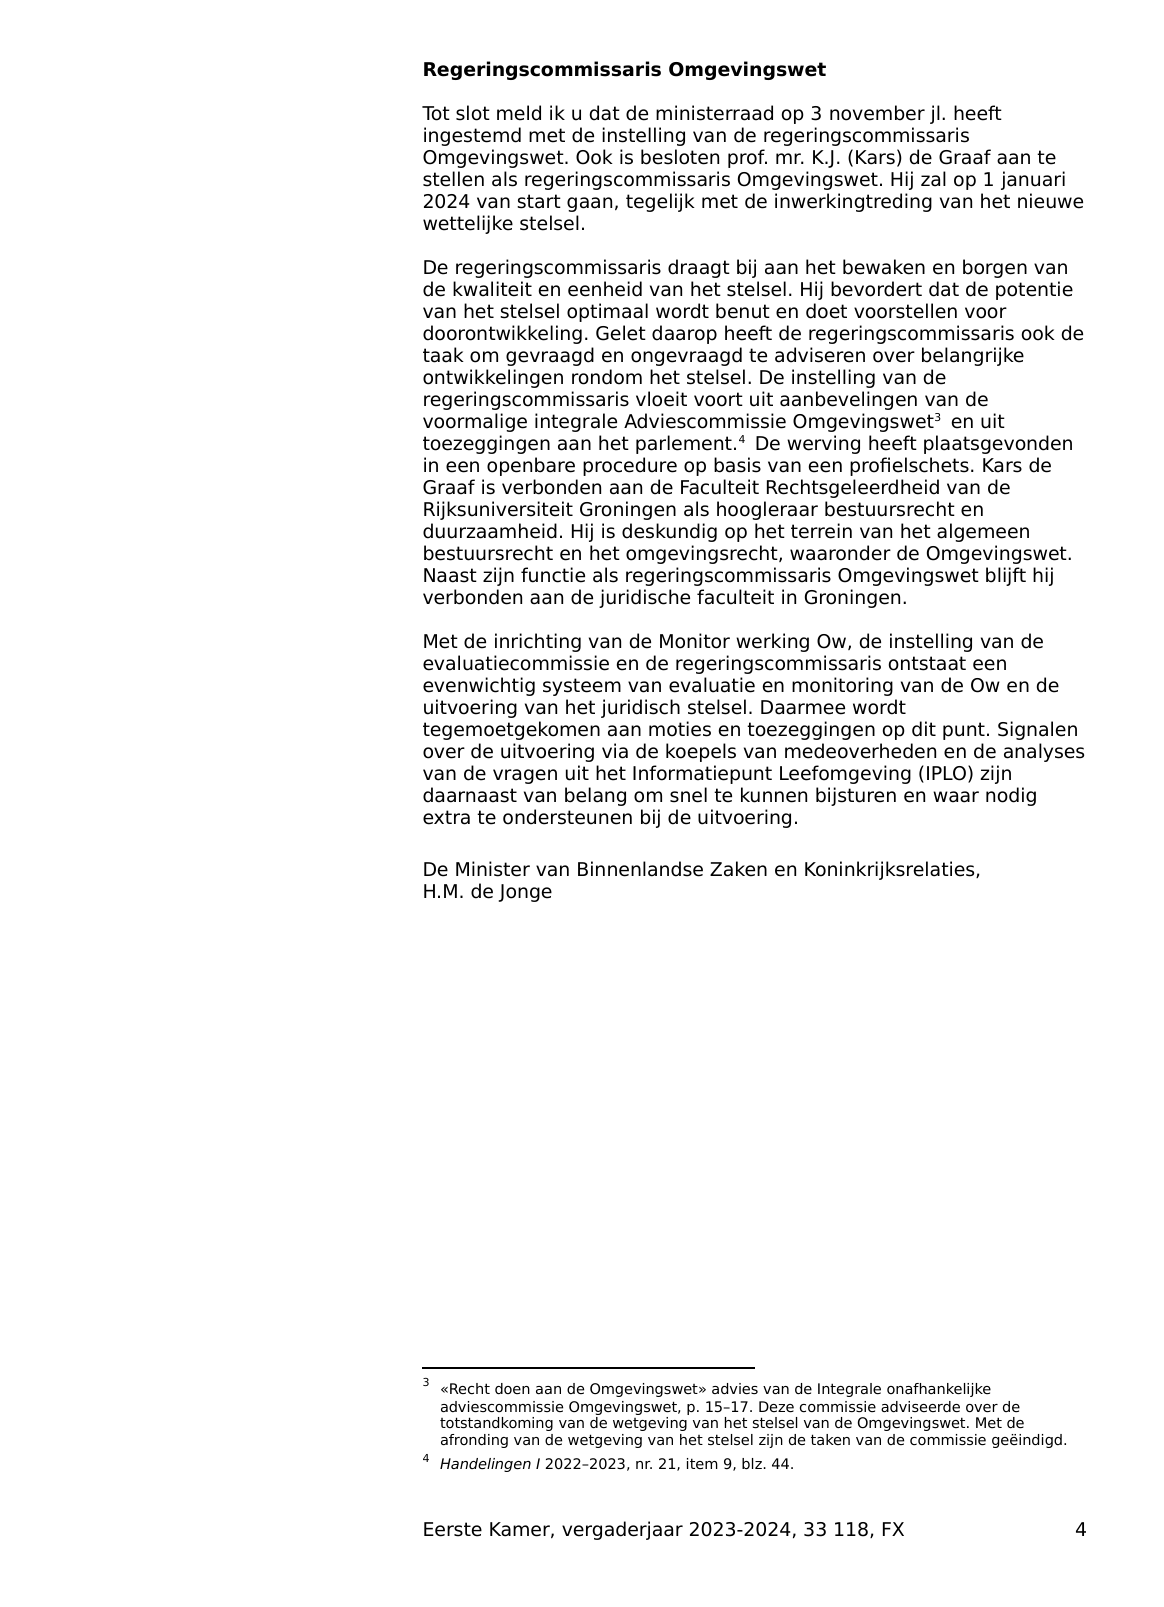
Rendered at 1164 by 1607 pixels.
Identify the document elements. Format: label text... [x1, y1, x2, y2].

text Tot slot meld ik u dat de ministerraad op 3 november jl. heeft ingestemd met de instelling van de regeringscommissaris Omgevingswet. Ook is besloten prof. mr. K.J. (Kars) de Graaf aan te stellen als regeringscommissaris Omgevingswet. Hij zal op 1 januari 2024 van start gaan, tegelijk met de inwerkingtreding van het nieuwe wettelijke stelsel. [422, 103, 1087, 235]
text De Minister van Binnenlandse Zaken en Koninkrijksrelaties, H.M. de Jonge [422, 859, 1087, 903]
text Handelingen I 2022–2023, nr. 21, item 9, blz. 44. [422, 1452, 1087, 1474]
text Met de inrichting van de Monitor werking Ow, de instelling van de evaluatiecommissie en de regeringscommissaris ontstaat een evenwichtig systeem van evaluatie en monitoring van de Ow en de uitvoering van het juridisch stelsel. Daarmee wordt tegemoetgekomen aan moties en toezeggingen op dit punt. Signalen over de uitvoering via de koepels van medeoverheden en de analyses van de vragen uit het Informatiepunt Leefomgeving (IPLO) zijn daarnaast van belang om snel te kunnen bijsturen en waar nodig extra te ondersteunen bij de uitvoering. [422, 631, 1087, 829]
text De regeringscommissaris draagt bij aan het bewaken en borgen van de kwaliteit en eenheid van het stelsel. Hij bevordert dat de potentie van het stelsel optimaal wordt benut en doet voorstellen voor doorontwikkeling. Gelet daarop heeft de regeringscommissaris ook de taak om gevraagd en ongevraagd te adviseren over belangrijke ontwikkelingen rondom het stelsel. De instelling van de regeringscommissaris vloeit voort uit aanbevelingen van de voormalige integrale Adviescommissie Omgevingswet en uit toezeggingen aan het parlement. De werving heeft plaatsgevonden in een openbare procedure op basis van een profielschets. Kars de Graaf is verbonden aan de Faculteit Rechtsgeleerdheid van de Rijksuniversiteit Groningen als hoogleraar bestuursrecht en duurzaamheid. Hij is deskundig op het terrein van het algemeen bestuursrecht en het omgevingsrecht, waaronder de Omgevingswet. Naast zijn functie als regeringscommissaris Omgevingswet blijft hij verbonden aan de juridische faculteit in Groningen. [422, 257, 1087, 609]
subtitle Regeringscommissaris Omgevingswet [422, 59, 1087, 81]
text «Recht doen aan de Omgevingswet» advies van de Integrale onafhankelijke adviescommissie Omgevingswet, p. 15–17. Deze commissie adviseerde over de totstandkoming van de wetgeving van het stelsel van de Omgevingswet. Met de afronding van de wetgeving van het stelsel zijn de taken van de commissie geëindigd. [422, 1377, 1087, 1449]
